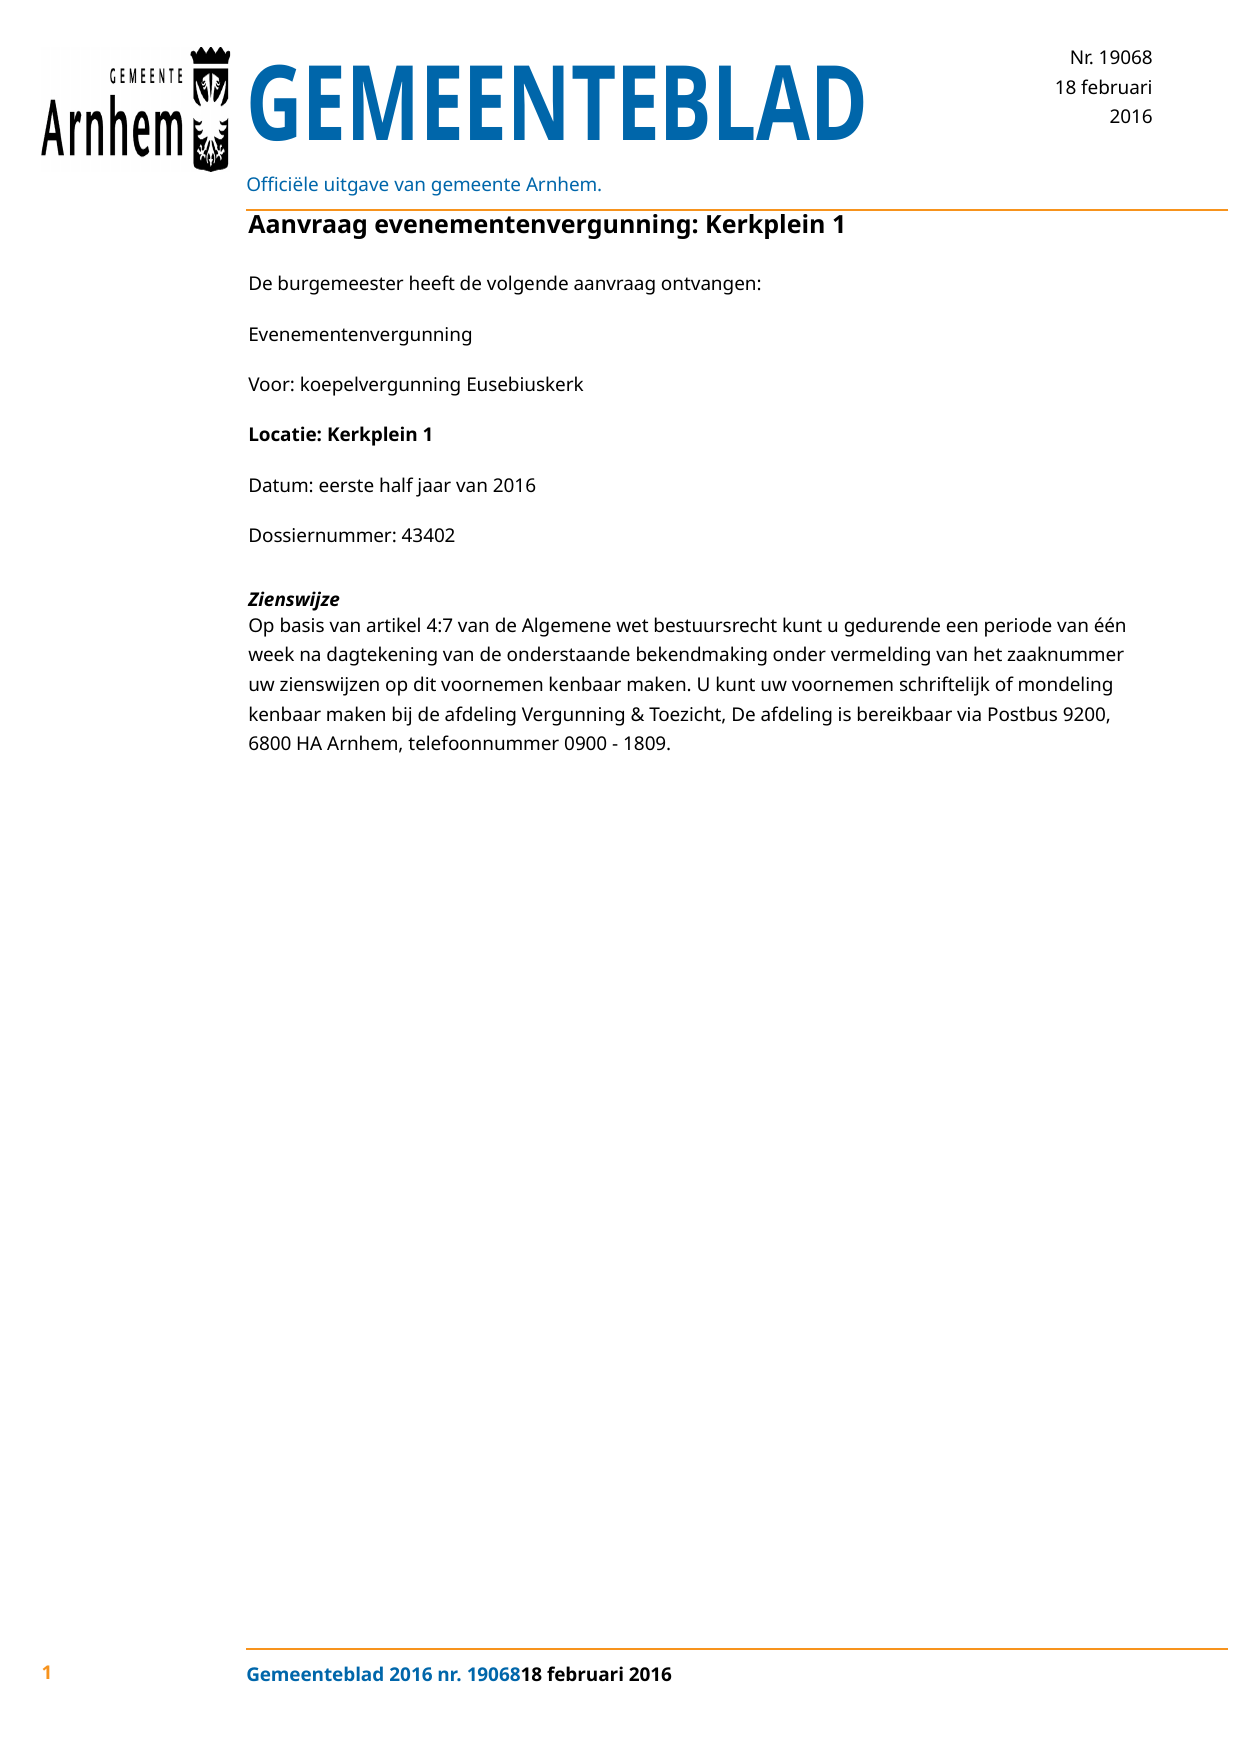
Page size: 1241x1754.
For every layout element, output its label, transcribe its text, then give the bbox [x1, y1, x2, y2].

text Aanvraag evenementenvergunning: Kerkplein 1 [248, 211, 1152, 241]
picture [41, 47, 231, 172]
text Zienswijze [248, 586, 1152, 612]
text Dossiernummer: 43402 [248, 522, 1152, 548]
text Evenementenvergunning [248, 321, 1152, 346]
text Voor: koepelvergunning Eusebiuskerk [248, 371, 1152, 397]
text Locatie: Kerkplein 1 [248, 422, 1152, 447]
text Op basis van artikel 4:7 van de Algemene wet bestuursrecht kunt u gedurende een periode van één week na dagtekening van de onderstaande bekendmaking onder vermelding van het zaaknummer uw zienswijzen op dit voornemen kenbaar maken. U kunt uw voornemen schriftelijk of mondeling kenbaar maken bij de afdeling Vergunning & Toezicht, De afdeling is bereikbaar via Postbus 9200, 6800 HA Arnhem, telefoonnummer 0900 - 1809. [248, 612, 1152, 756]
text De burgemeester heeft de volgende aanvraag ontvangen: [248, 270, 1152, 296]
text Datum: eerste half jaar van 2016 [248, 472, 1152, 498]
